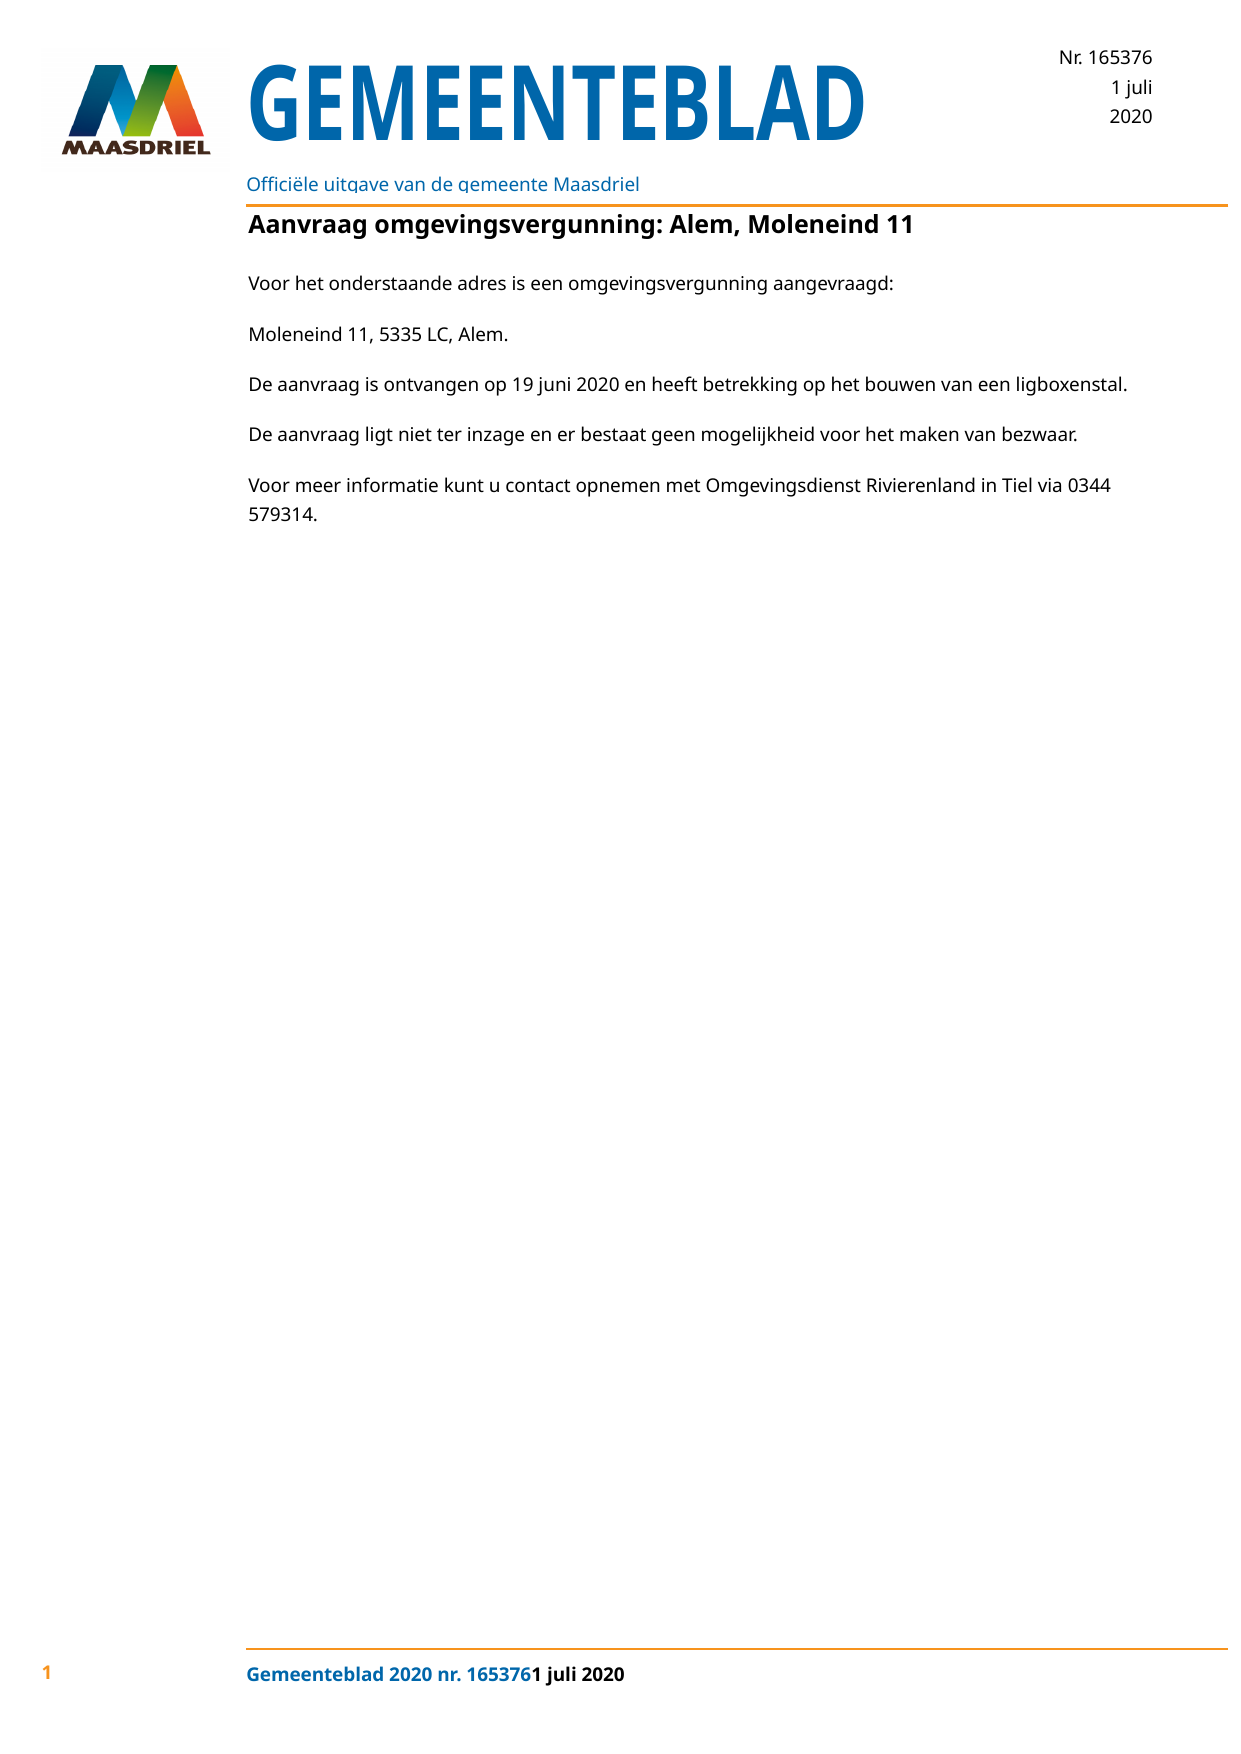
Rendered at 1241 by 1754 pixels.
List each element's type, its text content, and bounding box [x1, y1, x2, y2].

text Aanvraag omgevingsvergunning: Alem, Moleneind 11 [248, 207, 1152, 241]
text Moleneind 11, 5335 LC, Alem. [248, 321, 1152, 346]
picture [41, 47, 231, 172]
text De aanvraag ligt niet ter inzage en er bestaat geen mogelijkheid voor het maken van bezwaar. [248, 422, 1152, 447]
text Voor het onderstaande adres is een omgevingsvergunning aangevraagd: [248, 270, 1152, 296]
text Voor meer informatie kunt u contact opnemen met Omgevingsdienst Rivierenland in Tiel via 0344 579314. [248, 472, 1152, 527]
text De aanvraag is ontvangen op 19 juni 2020 en heeft betrekking op het bouwen van een ligboxenstal. [248, 371, 1152, 397]
